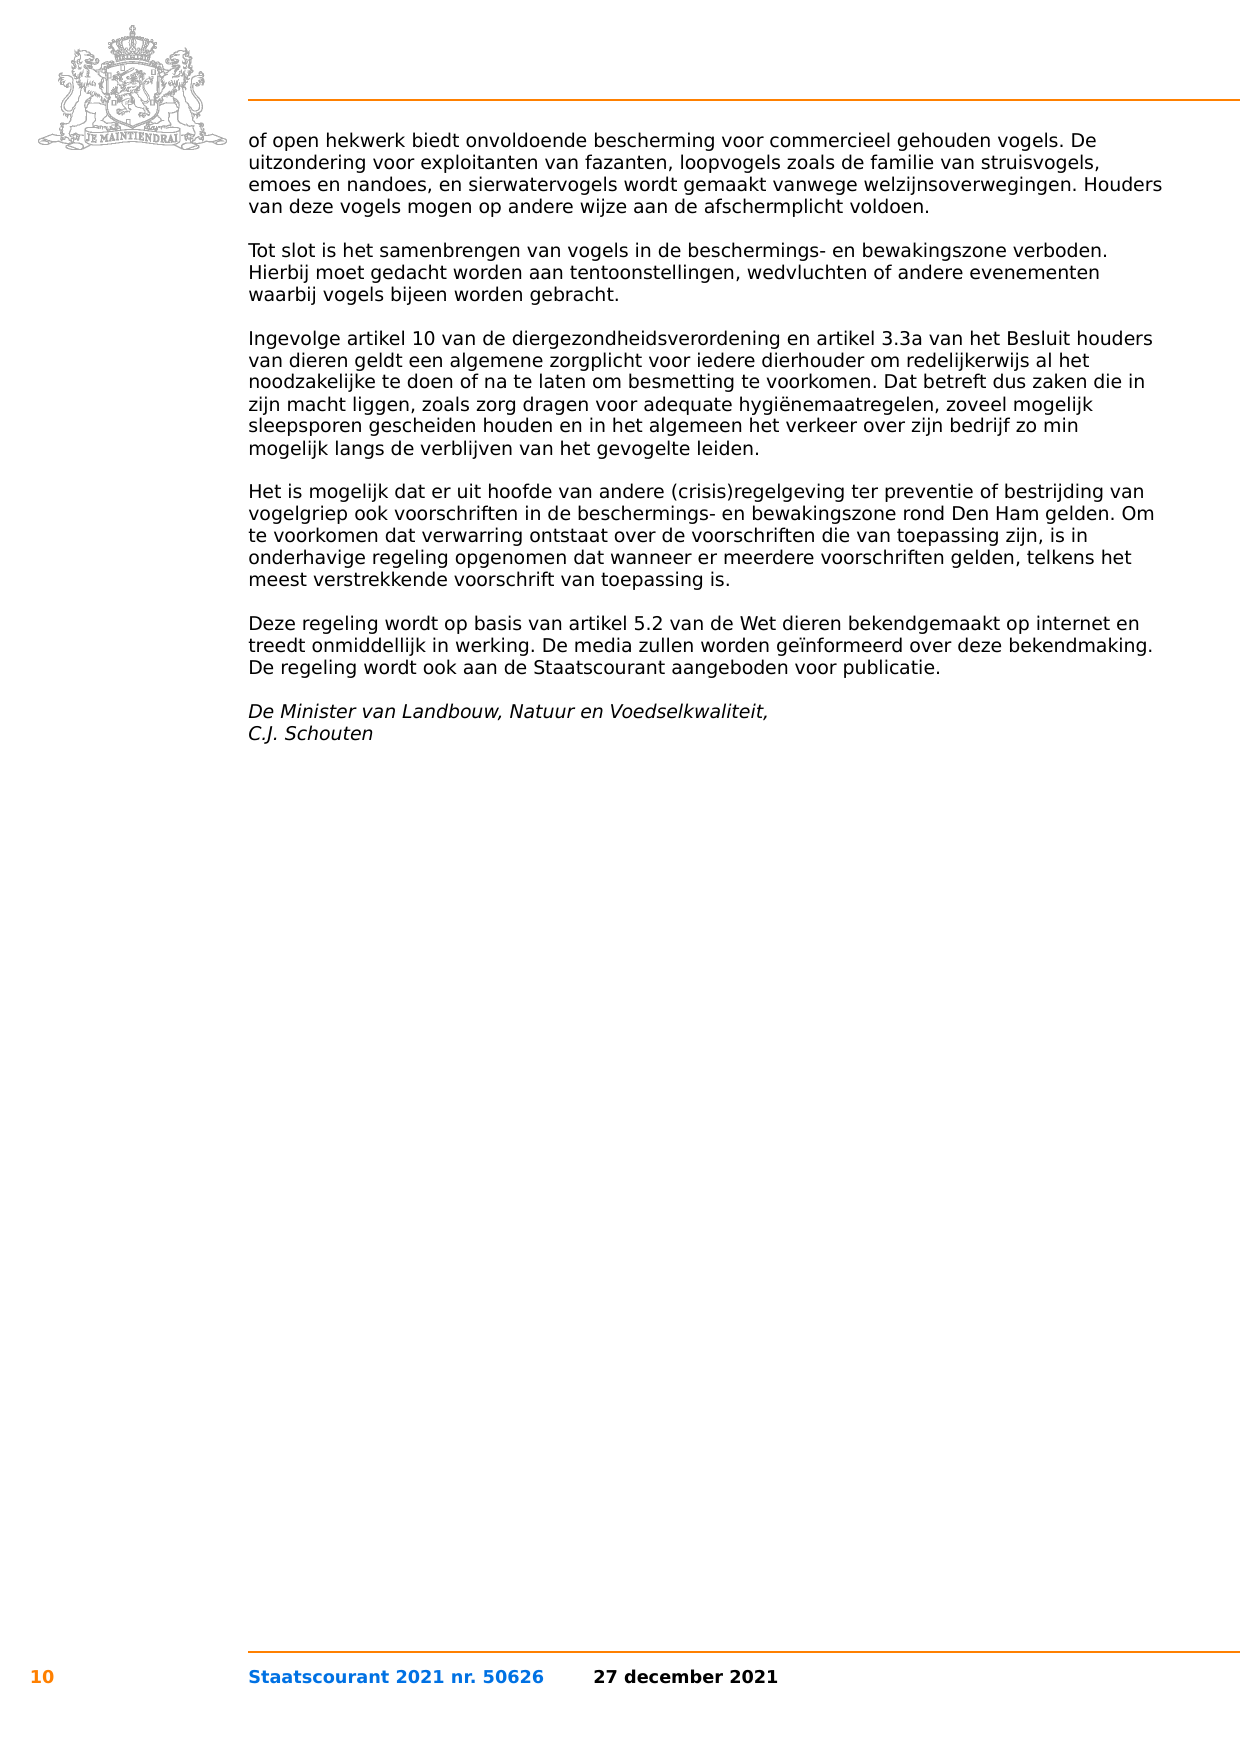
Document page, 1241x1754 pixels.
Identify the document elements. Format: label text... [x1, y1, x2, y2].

text Ingevolge artikel 10 van de diergezondheidsverordening en artikel 3.3a van het Besluit houders van dieren geldt een algemene zorgplicht voor iedere dierhouder om redelijkerwijs al het noodzakelijke te doen of na te laten om besmetting te voorkomen. Dat betreft dus zaken die in zijn macht liggen, zoals zorg dragen voor adequate hygiënemaatregelen, zoveel mogelijk sleepsporen gescheiden houden en in het algemeen het verkeer over zijn bedrijf zo min mogelijk langs de verblijven van het gevogelte leiden. [248, 327, 1163, 459]
text of open hekwerk biedt onvoldoende bescherming voor commercieel gehouden vogels. De uitzondering voor exploitanten van fazanten, loopvogels zoals de familie van struisvogels, emoes en nandoes, en sierwatervogels wordt gemaakt vanwege welzijnsoverwegingen. Houders van deze vogels mogen op andere wijze aan de afschermplicht voldoen. [248, 130, 1163, 218]
text De Minister van Landbouw, Natuur en Voedselkwaliteit, C.J. Schouten [248, 701, 1163, 745]
text Het is mogelijk dat er uit hoofde van andere (crisis)regelgeving ter preventie of bestrijding van vogelgriep ook voorschriften in de beschermings- en bewakingszone rond Den Ham gelden. Om te voorkomen dat verwarring ontstaat over de voorschriften die van toepassing zijn, is in onderhavige regeling opgenomen dat wanneer er meerdere voorschriften gelden, telkens het meest verstrekkende voorschrift van toepassing is. [248, 481, 1163, 591]
picture [38, 25, 227, 150]
text Deze regeling wordt op basis van artikel 5.2 van de Wet dieren bekendgemaakt op internet en treedt onmiddellijk in werking. De media zullen worden geïnformeerd over deze bekendmaking. De regeling wordt ook aan de Staatscourant aangeboden voor publicatie. [248, 613, 1163, 679]
text Tot slot is het samenbrengen van vogels in de beschermings- en bewakingszone verboden. Hierbij moet gedacht worden aan tentoonstellingen, wedvluchten of andere evenementen waarbij vogels bijeen worden gebracht. [248, 240, 1163, 306]
